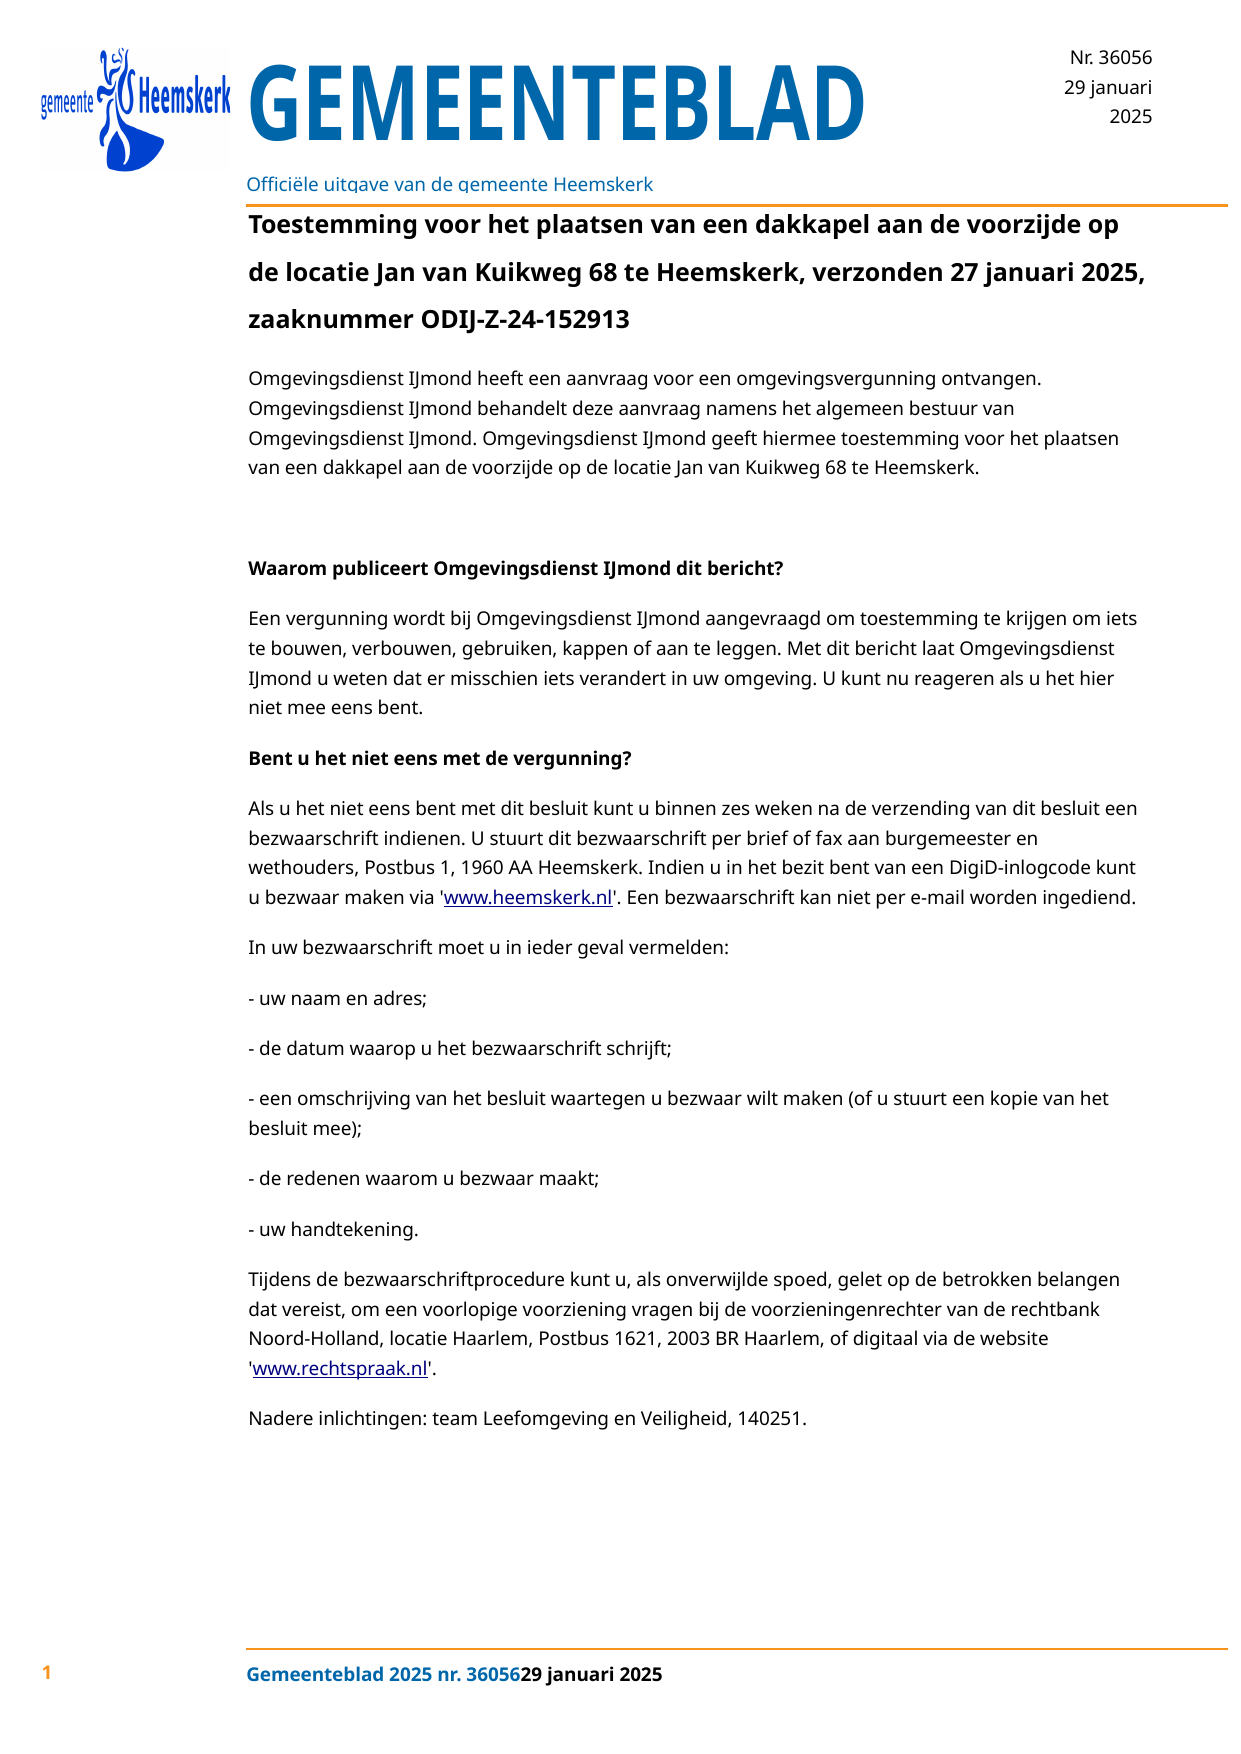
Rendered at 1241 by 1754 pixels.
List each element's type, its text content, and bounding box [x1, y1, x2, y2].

text Een vergunning wordt bij Omgevingsdienst IJmond aangevraagd om toestemming te krijgen om iets te bouwen, verbouwen, gebruiken, kappen of aan te leggen. Met dit bericht laat Omgevingsdienst IJmond u weten dat er misschien iets verandert in uw omgeving. U kunt nu reageren als u het hier niet mee eens bent. [248, 606, 1152, 720]
text - uw naam en adres; [248, 985, 1152, 1010]
text Als u het niet eens bent met dit besluit kunt u binnen zes weken na de verzending van dit besluit een bezwaarschrift indienen. U stuurt dit bezwaarschrift per brief of fax aan burgemeester en wethouders, Postbus 1, 1960 AA Heemskerk. Indien u in het bezit bent van een DigiD-inlogcode kunt u bezwaar maken via 'www.heemskerk.nl'. Een bezwaarschrift kan niet per e-mail worden ingediend. [248, 795, 1152, 909]
text Bent u het niet eens met de vergunning? [248, 745, 1152, 770]
text Tijdens de bezwaarschriftprocedure kunt u, als onverwijlde spoed, gelet op de betrokken belangen dat vereist, om een voorlopige voorziening vragen bij de voorzieningenrechter van de rechtbank Noord-Holland, locatie Haarlem, Postbus 1621, 2003 BR Haarlem, of digitaal via de website 'www.rechtspraak.nl'. [248, 1266, 1152, 1381]
text Waarom publiceert Omgevingsdienst IJmond dit bericht? [248, 555, 1152, 581]
text - een omschrijving van het besluit waartegen u bezwaar wilt maken (of u stuurt een kopie van het besluit mee); [248, 1086, 1152, 1141]
text Nadere inlichtingen: team Leefomgeving en Veiligheid, 140251. [248, 1406, 1152, 1431]
picture [41, 47, 231, 172]
text - de redenen waarom u bezwaar maakt; [248, 1166, 1152, 1191]
text - uw handtekening. [248, 1216, 1152, 1242]
text Omgevingsdienst IJmond heeft een aanvraag voor een omgevingsvergunning ontvangen. Omgevingsdienst IJmond behandelt deze aanvraag namens het algemeen bestuur van Omgevingsdienst IJmond. Omgevingsdienst IJmond geeft hiermee toestemming voor het plaatsen van een dakkapel aan de voorzijde op de locatie Jan van Kuikweg 68 te Heemskerk. [248, 366, 1152, 480]
text In uw bezwaarschrift moet u in ieder geval vermelden: [248, 934, 1152, 960]
text - de datum waarop u het bezwaarschrift schrijft; [248, 1035, 1152, 1061]
text Toestemming voor het plaatsen van een dakkapel aan de voorzijde op de locatie Jan van Kuikweg 68 te Heemskerk, verzonden 27 januari 2025, zaaknummer ODIJ-Z-24-152913 [248, 207, 1152, 336]
